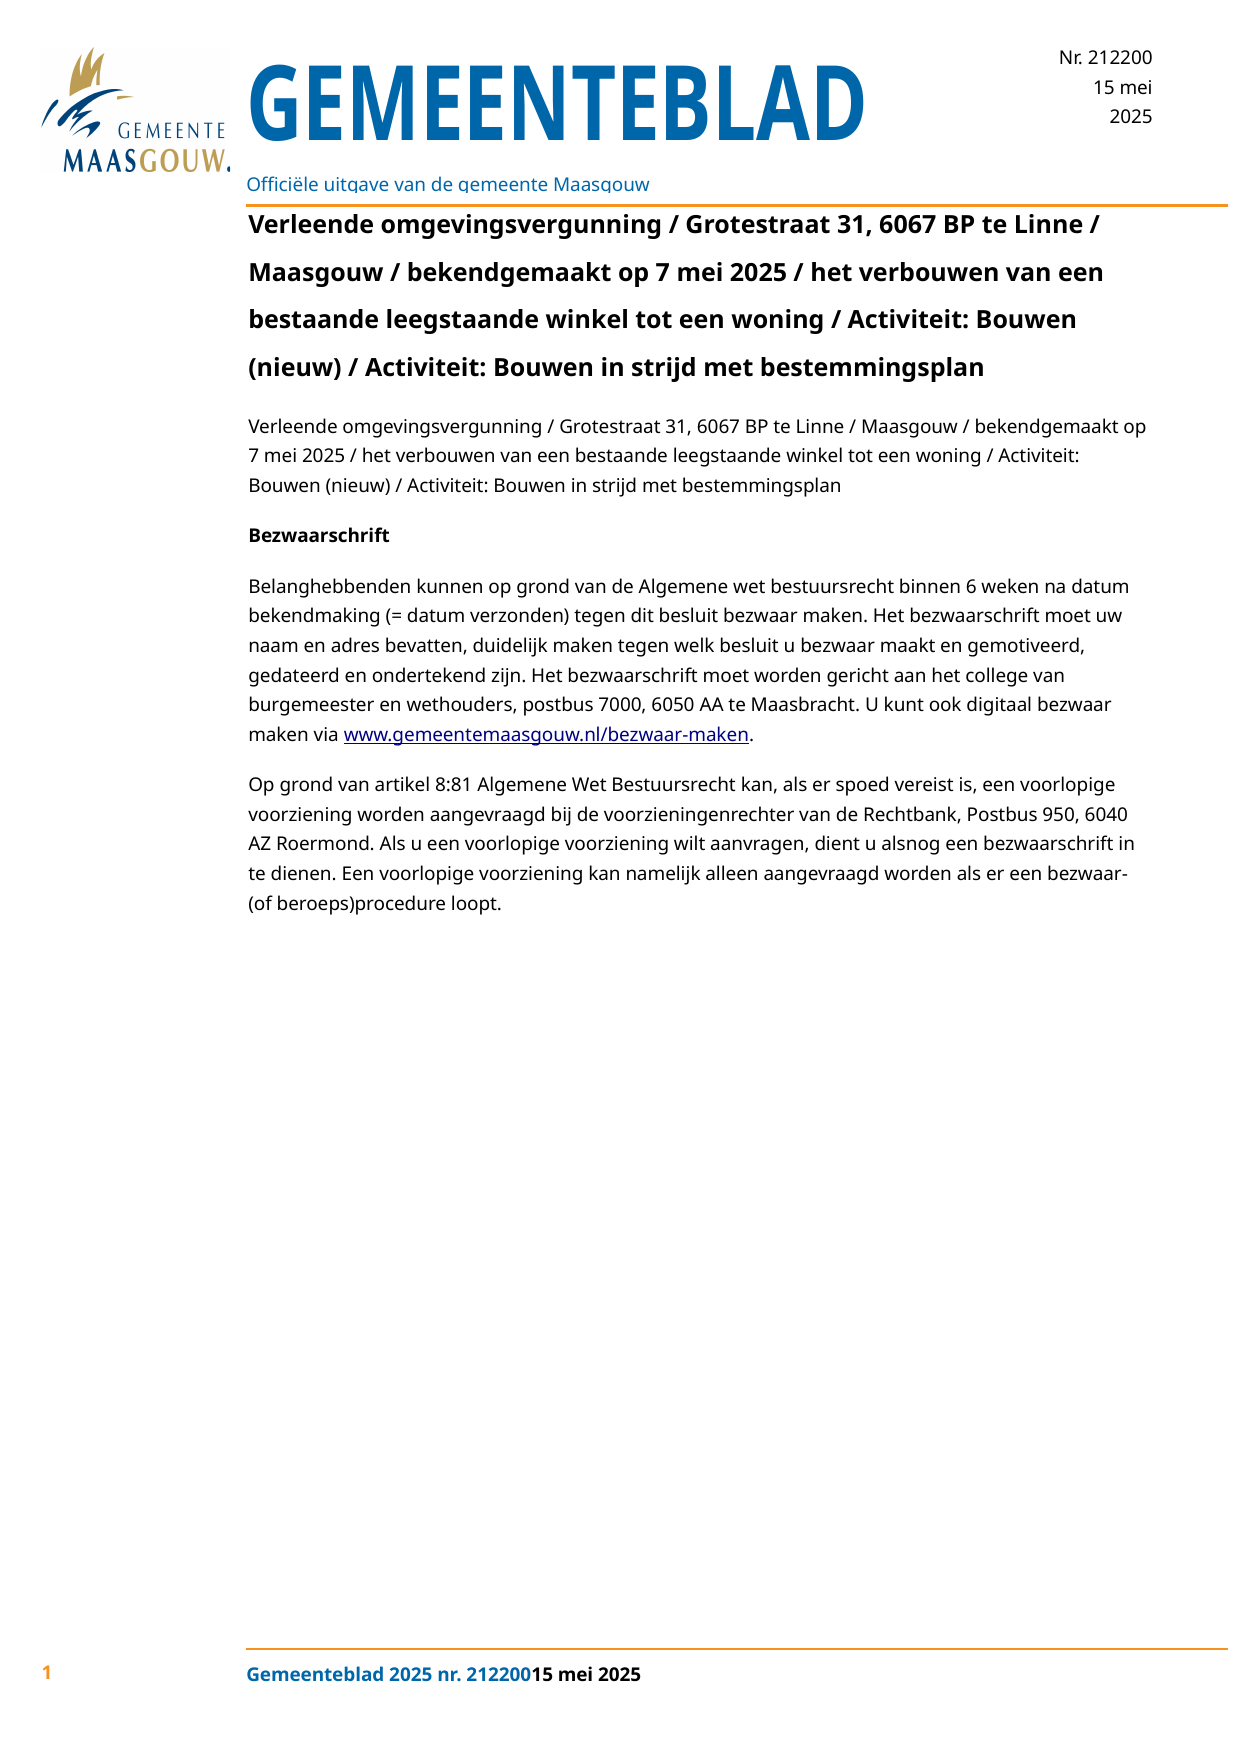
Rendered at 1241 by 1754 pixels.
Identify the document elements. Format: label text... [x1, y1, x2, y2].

text Belanghebbenden kunnen op grond van de Algemene wet bestuursrecht binnen 6 weken na datum bekendmaking (= datum verzonden) tegen dit besluit bezwaar maken. Het bezwaarschrift moet uw naam en adres bevatten, duidelijk maken tegen welk besluit u bezwaar maakt en gemotiveerd, gedateerd en ondertekend zijn. Het bezwaarschrift moet worden gericht aan het college van burgemeester en wethouders, postbus 7000, 6050 AA te Maasbracht. U kunt ook digitaal bezwaar maken via www.gemeentemaasgouw.nl/bezwaar-maken. [248, 573, 1152, 747]
text Verleende omgevingsvergunning / Grotestraat 31, 6067 BP te Linne / Maasgouw / bekendgemaakt op 7 mei 2025 / het verbouwen van een bestaande leegstaande winkel tot een woning / Activiteit: Bouwen (nieuw) / Activiteit: Bouwen in strijd met bestemmingsplan [248, 207, 1152, 384]
picture [41, 47, 231, 172]
text Verleende omgevingsvergunning / Grotestraat 31, 6067 BP te Linne / Maasgouw / bekendgemaakt op 7 mei 2025 / het verbouwen van een bestaande leegstaande winkel tot een woning / Activiteit: Bouwen (nieuw) / Activiteit: Bouwen in strijd met bestemmingsplan [248, 413, 1152, 498]
text Bezwaarschrift [248, 523, 1152, 548]
text Op grond van artikel 8:81 Algemene Wet Bestuursrecht kan, als er spoed vereist is, een voorlopige voorziening worden aangevraagd bij de voorzieningenrechter van de Rechtbank, Postbus 950, 6040 AZ Roermond. Als u een voorlopige voorziening wilt aanvragen, dient u alsnog een bezwaarschrift in te dienen. Een voorlopige voorziening kan namelijk alleen aangevraagd worden als er een bezwaar- (of beroeps)procedure loopt. [248, 771, 1152, 916]
